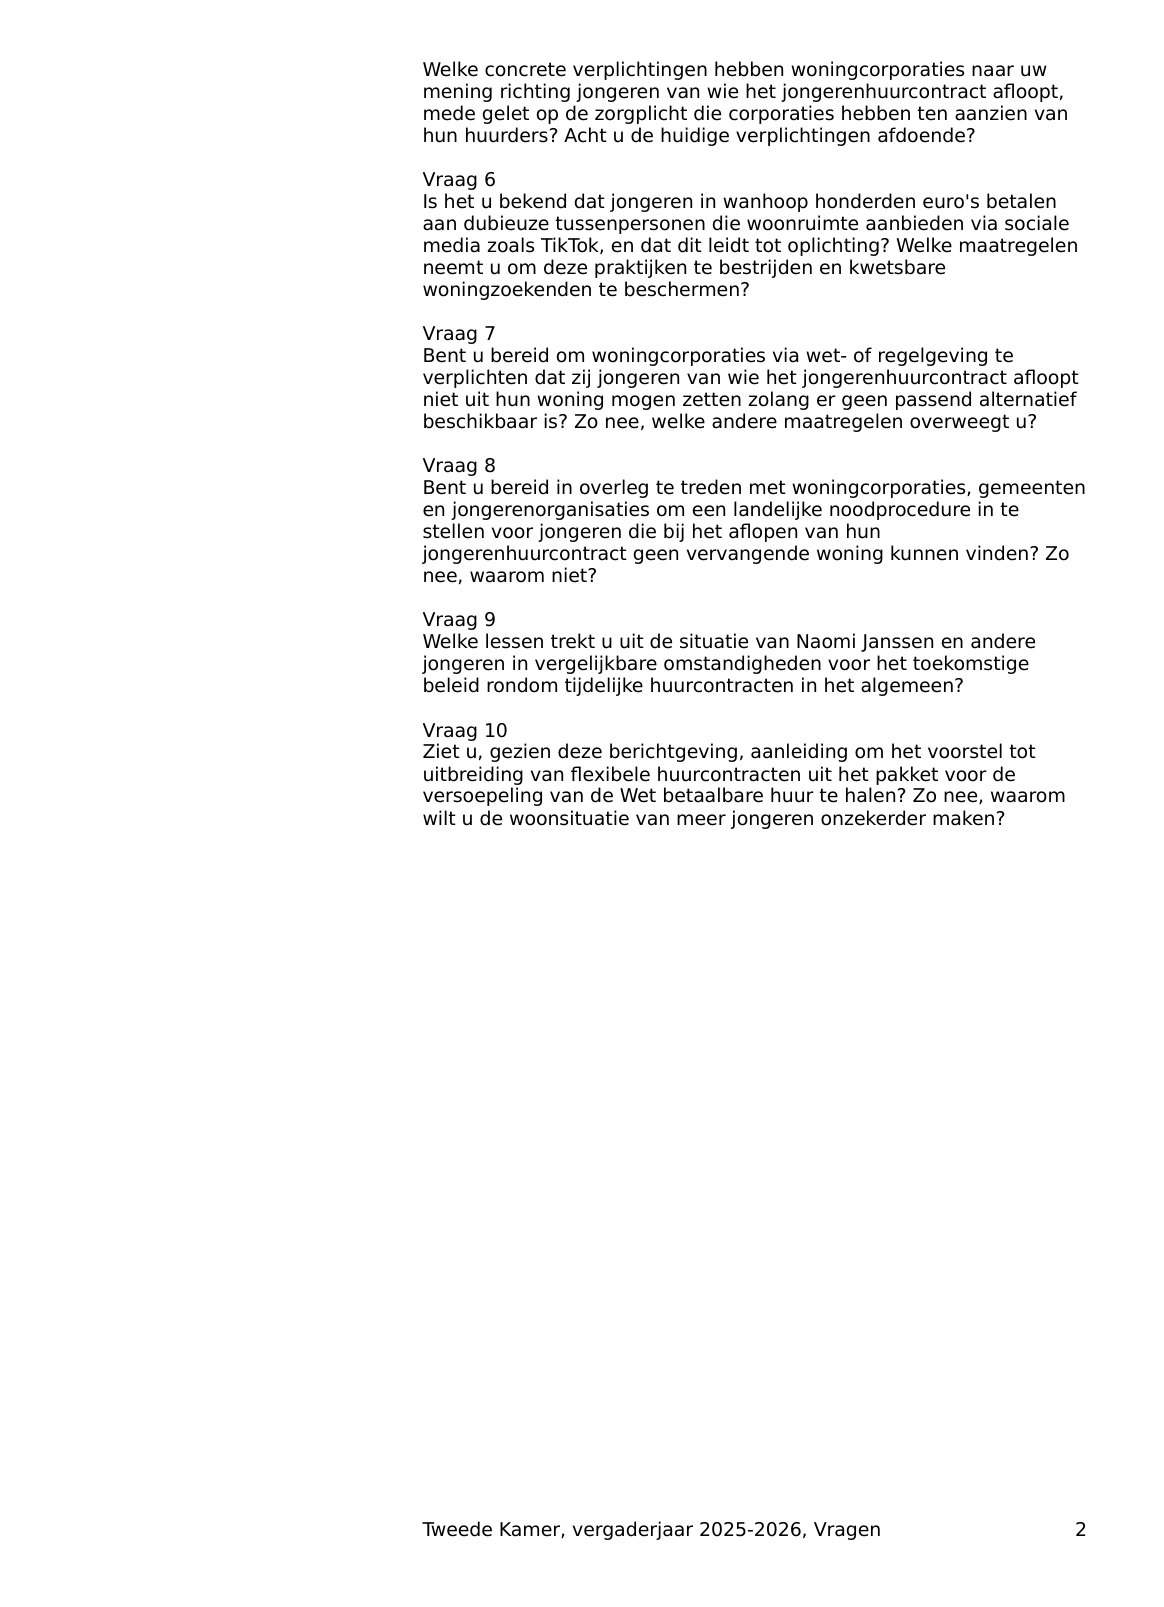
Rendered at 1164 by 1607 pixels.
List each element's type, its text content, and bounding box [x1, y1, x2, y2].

text Vraag 10 [422, 719, 1087, 741]
text Ziet u, gezien deze berichtgeving, aanleiding om het voorstel tot uitbreiding van flexibele huurcontracten uit het pakket voor de versoepeling van de Wet betaalbare huur te halen? Zo nee, waarom wilt u de woonsituatie van meer jongeren onzekerder maken? [422, 741, 1087, 829]
text Vraag 6 [422, 169, 1087, 191]
text Vraag 7 [422, 323, 1087, 345]
text Welke lessen trekt u uit de situatie van Naomi Janssen en andere jongeren in vergelijkbare omstandigheden voor het toekomstige beleid rondom tijdelijke huurcontracten in het algemeen? [422, 631, 1087, 697]
text Is het u bekend dat jongeren in wanhoop honderden euro's betalen aan dubieuze tussenpersonen die woonruimte aanbieden via sociale media zoals TikTok, en dat dit leidt tot oplichting? Welke maatregelen neemt u om deze praktijken te bestrijden en kwetsbare woningzoekenden te beschermen? [422, 191, 1087, 301]
text Welke concrete verplichtingen hebben woningcorporaties naar uw mening richting jongeren van wie het jongerenhuurcontract afloopt, mede gelet op de zorgplicht die corporaties hebben ten aanzien van hun huurders? Acht u de huidige verplichtingen afdoende? [422, 59, 1087, 147]
text Bent u bereid in overleg te treden met woningcorporaties, gemeenten en jongerenorganisaties om een landelijke noodprocedure in te stellen voor jongeren die bij het aflopen van hun jongerenhuurcontract geen vervangende woning kunnen vinden? Zo nee, waarom niet? [422, 477, 1087, 587]
text Bent u bereid om woningcorporaties via wet- of regelgeving te verplichten dat zij jongeren van wie het jongerenhuurcontract afloopt niet uit hun woning mogen zetten zolang er geen passend alternatief beschikbaar is? Zo nee, welke andere maatregelen overweegt u? [422, 345, 1087, 433]
text Vraag 9 [422, 609, 1087, 631]
text Vraag 8 [422, 455, 1087, 477]
